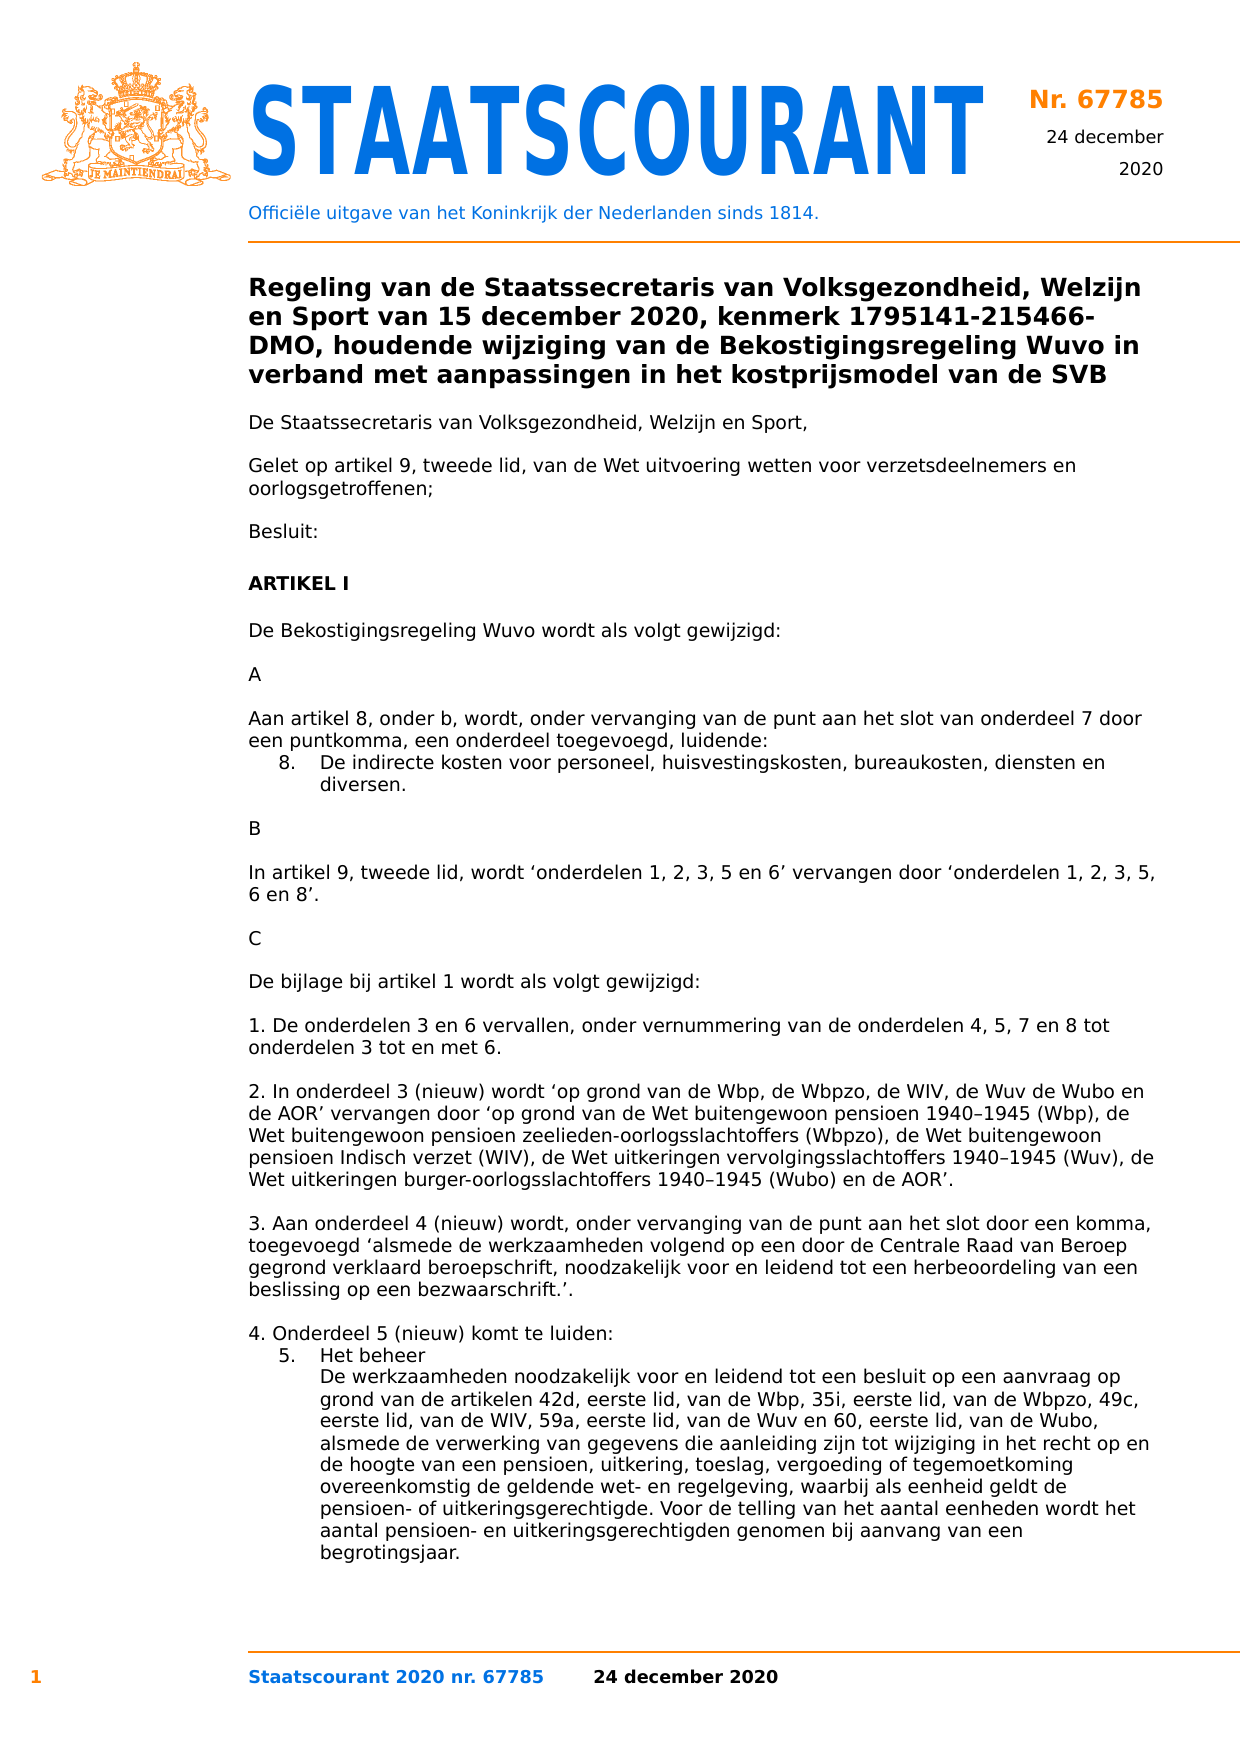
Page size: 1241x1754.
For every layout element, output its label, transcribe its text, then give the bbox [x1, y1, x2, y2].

text B [248, 818, 1163, 840]
text Besluit: [248, 521, 1163, 543]
text De werkzaamheden noodzakelijk voor en leidend tot een besluit op een aanvraag op grond van de artikelen 42d, eerste lid, van de Wbp, 35i, eerste lid, van de Wbpzo, 49c, eerste lid, van de WIV, 59a, eerste lid, van de Wuv en 60, eerste lid, van de Wubo, alsmede de verwerking van gegevens die aanleiding zijn tot wijziging in het recht op en de hoogte van een pensioen, uitkering, toeslag, vergoeding of tegemoetkoming overeenkomstig de geldende wet- en regelgeving, waarbij als eenheid geldt de pensioen- of uitkeringsgerechtigde. Voor de telling van het aantal eenheden wordt het aantal pensioen- en uitkeringsgerechtigden genomen bij aanvang van een begrotingsjaar. [319, 1366, 1163, 1564]
table_cell 2020 [998, 153, 1240, 203]
text De Staatssecretaris van Volksgezondheid, Welzijn en Sport, [248, 412, 1163, 433]
text De bijlage bij artikel 1 wordt als volgt gewijzigd: [248, 971, 1163, 993]
table_cell Officiële uitgave van het Koninkrijk der Nederlanden sinds 1814. [248, 203, 1240, 241]
text 1. De onderdelen 3 en 6 vervallen, onder vernummering van de onderdelen 4, 5, 7 en 8 tot onderdelen 3 tot en met 6. [248, 1015, 1163, 1059]
text 4. Onderdeel 5 (nieuw) komt te luiden: [248, 1322, 1163, 1344]
subtitle ARTIKEL I [248, 573, 1163, 595]
table_header [25, 62, 248, 241]
text 2. In onderdeel 3 (nieuw) wordt ‘op grond van de Wbp, de Wbpzo, de WIV, de Wuv de Wubo en de AOR’ vervangen door ‘op grond van de Wet buitengewoon pensioen 1940–1945 (Wbp), de Wet buitengewoon pensioen zeelieden-oorlogsslachtoffers (Wbpzo), de Wet buitengewoon pensioen Indisch verzet (WIV), de Wet uitkeringen vervolgingsslachtoffers 1940–1945 (Wuv), de Wet uitkeringen burger-oorlogsslachtoffers 1940–1945 (Wubo) en de AOR’. [248, 1081, 1163, 1191]
text 3. Aan onderdeel 4 (nieuw) wordt, onder vervanging van de punt aan het slot door een komma, toegevoegd ‘alsmede de werkzaamheden volgend op een door de Centrale Raad van Beroep gegrond verklaard beroepschrift, noodzakelijk voor en leidend tot een herbeoordeling van een beslissing op een bezwaarschrift.’. [248, 1213, 1163, 1301]
picture [41, 62, 231, 186]
subtitle Regeling van de Staatssecretaris van Volksgezondheid, Welzijn en Sport van 15 december 2020, kenmerk 1795141-215466-DMO, houdende wijziging van de Bekostigingsregeling Wuvo in verband met aanpassingen in het kostprijsmodel van de SVB [248, 273, 1163, 390]
text A [248, 664, 1163, 686]
text In artikel 9, tweede lid, wordt ‘onderdelen 1, 2, 3, 5 en 6’ vervangen door ‘onderdelen 1, 2, 3, 5, 6 en 8’. [248, 862, 1163, 906]
text C [248, 927, 1163, 949]
text 5. Het beheer [278, 1344, 1163, 1366]
text Gelet op artikel 9, tweede lid, van de Wet uitvoering wetten voor verzetsdeelnemers en oorlogsgetroffenen; [248, 455, 1163, 499]
table_header STAATSCOURANT [248, 62, 998, 203]
text Aan artikel 8, onder b, wordt, onder vervanging van de punt aan het slot van onderdeel 7 door een puntkomma, een onderdeel toegevoegd, luidende: [248, 708, 1163, 752]
text 8. De indirecte kosten voor personeel, huisvestingskosten, bureaukosten, diensten en diversen. [278, 752, 1163, 796]
table_cell 24 december [998, 121, 1240, 153]
table_header Nr. 67785 [998, 62, 1240, 121]
text De Bekostigingsregeling Wuvo wordt als volgt gewijzigd: [248, 620, 1163, 642]
